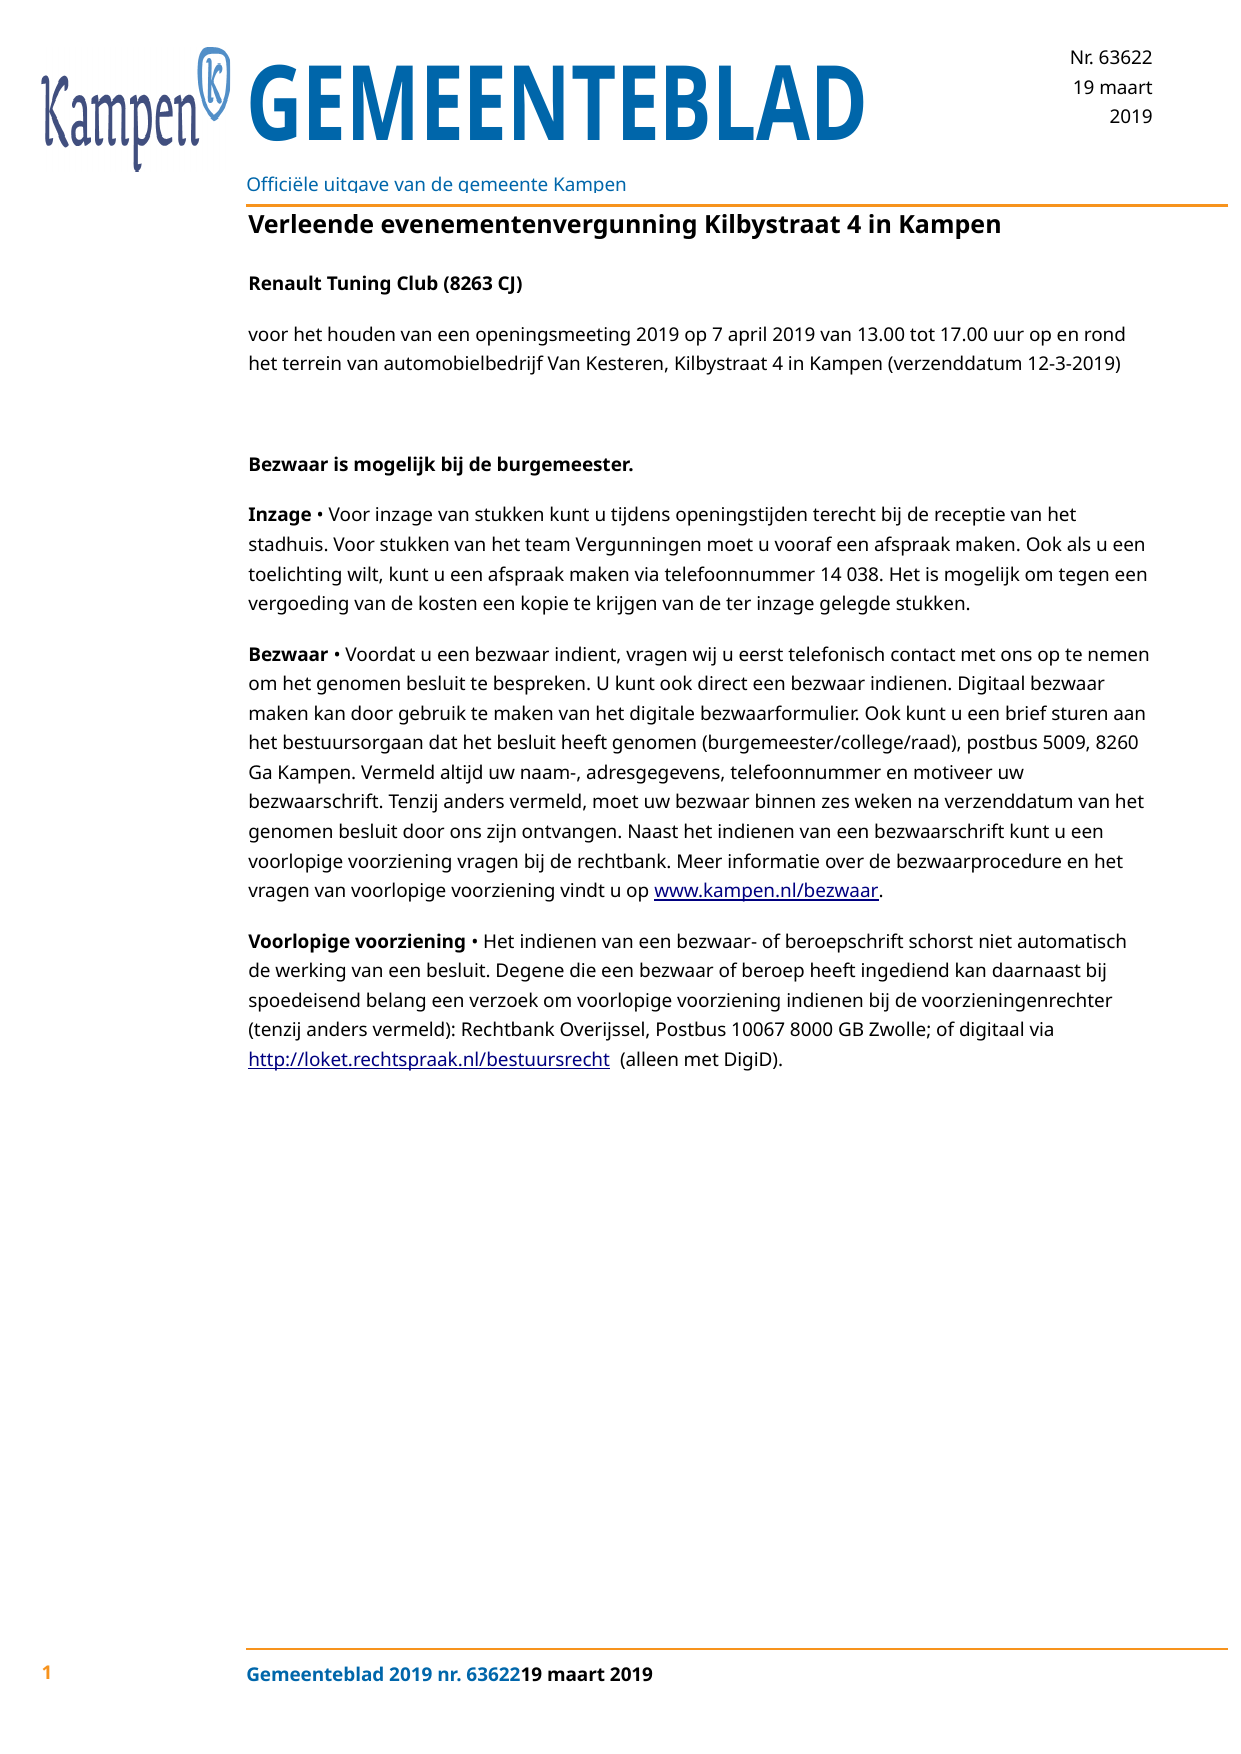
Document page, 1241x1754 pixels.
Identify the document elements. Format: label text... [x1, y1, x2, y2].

text Bezwaar is mogelijk bij de burgemeester. [248, 451, 1152, 477]
text Bezwaar • Voordat u een bezwaar indient, vragen wij u eerst telefonisch contact met ons op te nemen om het genomen besluit te bespreken. U kunt ook direct een bezwaar indienen. Digitaal bezwaar maken kan door gebruik te maken van het digitale bezwaarformulier. Ook kunt u een brief sturen aan het bestuursorgaan dat het besluit heeft genomen (burgemeester/college/raad), postbus 5009, 8260 Ga Kampen. Vermeld altijd uw naam-, adresgegevens, telefoonnummer en motiveer uw bezwaarschrift. Tenzij anders vermeld, moet uw bezwaar binnen zes weken na verzenddatum van het genomen besluit door ons zijn ontvangen. Naast het indienen van een bezwaarschrift kunt u een voorlopige voorziening vragen bij de rechtbank. Meer informatie over de bezwaarprocedure en het vragen van voorlopige voorziening vindt u op www.kampen.nl/bezwaar. [248, 641, 1152, 903]
text Verleende evenementenvergunning Kilbystraat 4 in Kampen [248, 207, 1152, 241]
text Inzage • Voor inzage van stukken kunt u tijdens openingstijden terecht bij de receptie van het stadhuis. Voor stukken van het team Vergunningen moet u vooraf een afspraak maken. Ook als u een toelichting wilt, kunt u een afspraak maken via telefoonnummer 14 038. Het is mogelijk om tegen een vergoeding van de kosten een kopie te krijgen van de ter inzage gelegde stukken. [248, 502, 1152, 616]
text Renault Tuning Club (8263 CJ) [248, 270, 1152, 296]
text voor het houden van een openingsmeeting 2019 op 7 april 2019 van 13.00 tot 17.00 uur op en rond het terrein van automobielbedrijf Van Kesteren, Kilbystraat 4 in Kampen (verzenddatum 12-3-2019) [248, 321, 1152, 376]
text Voorlopige voorziening • Het indienen van een bezwaar- of beroepschrift schorst niet automatisch de werking van een besluit. Degene die een bezwaar of beroep heeft ingediend kan daarnaast bij spoedeisend belang een verzoek om voorlopige voorziening indienen bij de voorzieningenrechter (tenzij anders vermeld): Rechtbank Overijssel, Postbus 10067 8000 GB Zwolle; of digitaal via http://loket.rechtspraak.nl/bestuursrecht (alleen met DigiD). [248, 928, 1152, 1072]
picture [41, 47, 231, 172]
